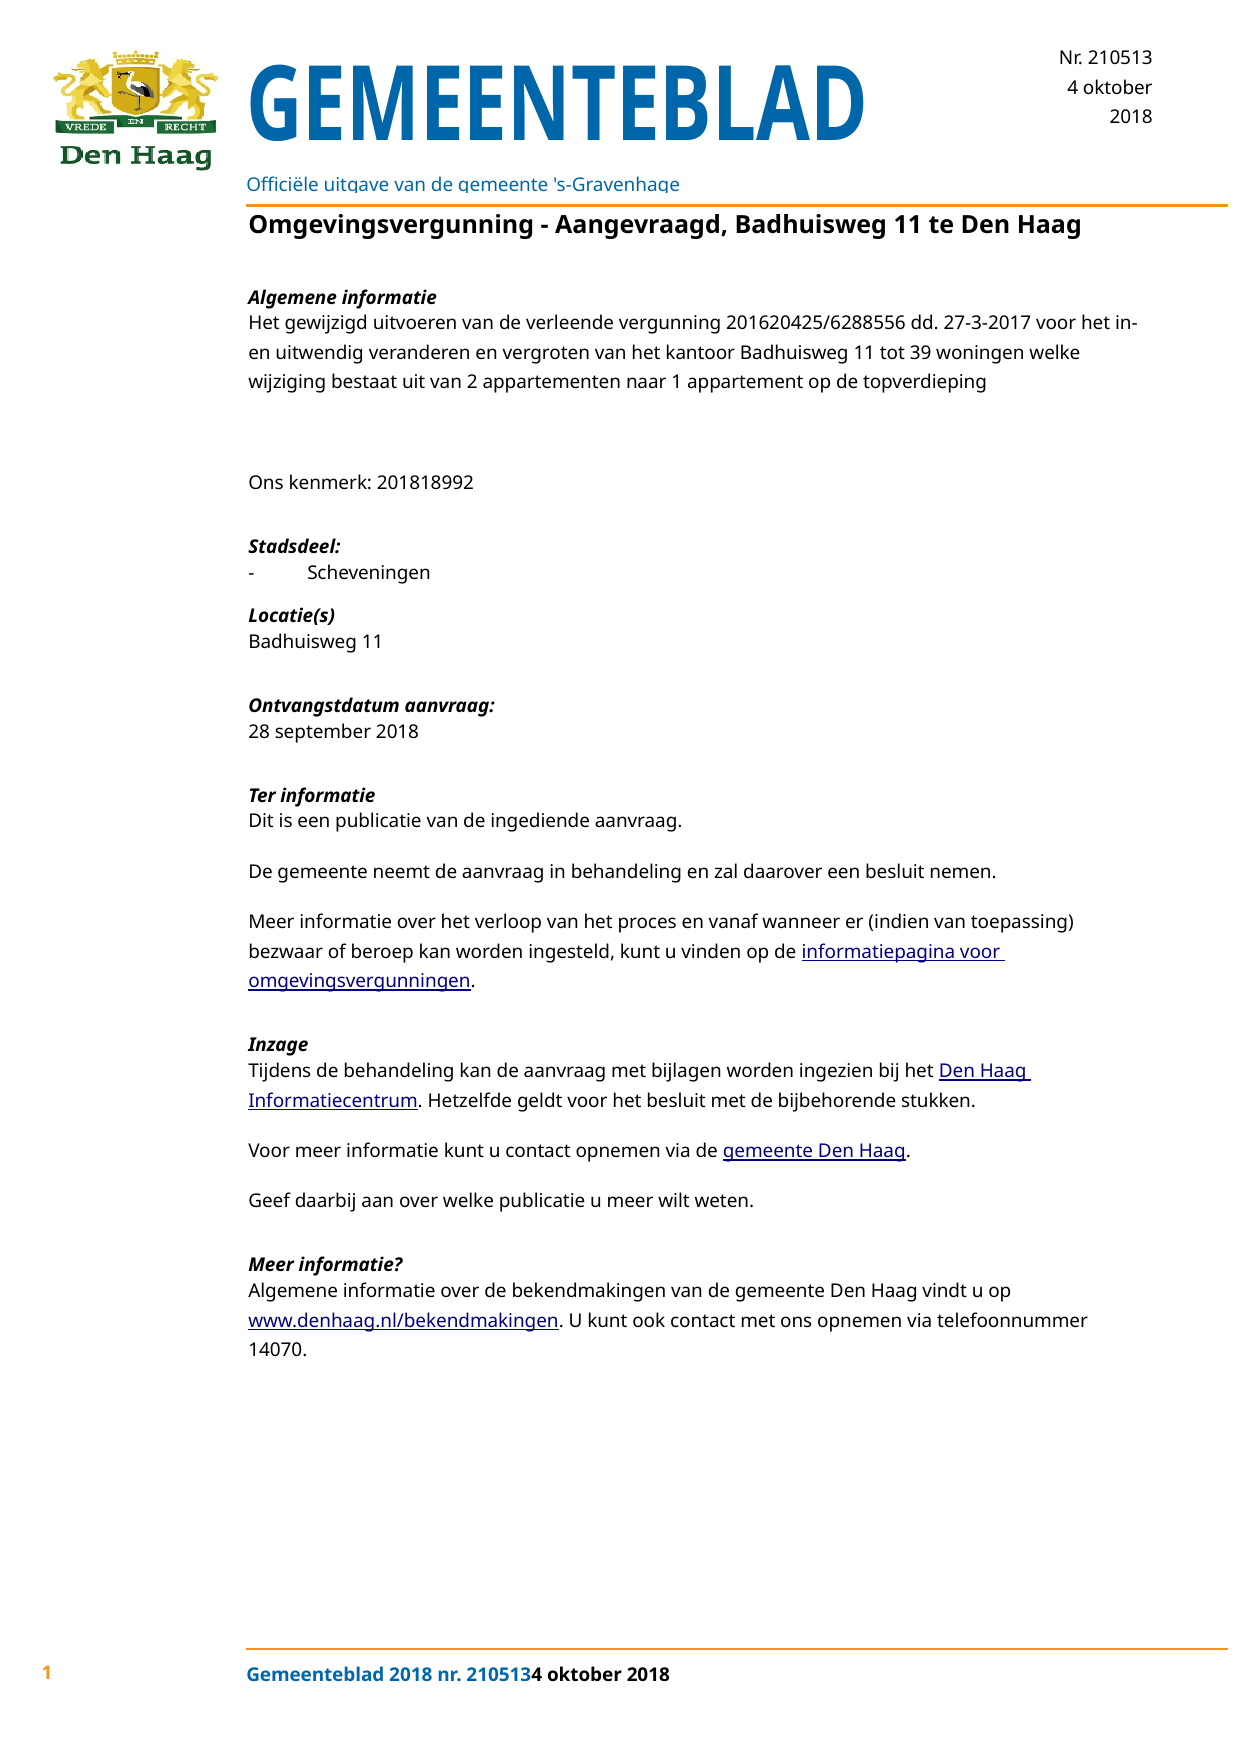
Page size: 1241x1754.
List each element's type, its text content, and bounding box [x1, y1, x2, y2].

text Ons kenmerk: 201818992 [248, 469, 1152, 495]
text Stadsdeel: [248, 533, 1152, 559]
text Ontvangstdatum aanvraag: [248, 692, 1152, 718]
text Inzage [248, 1031, 1152, 1057]
text Meer informatie over het verloop van het proces en vanaf wanneer er (indien van toepassing) bezwaar of beroep kan worden ingesteld, kunt u vinden op de informatiepagina voor omgevingsvergunningen. [248, 908, 1152, 993]
text Locatie(s) [248, 602, 1152, 628]
text 28 september 2018 [248, 718, 1152, 743]
text Badhuisweg 11 [248, 628, 1152, 654]
text Het gewijzigd uitvoeren van de verleende vergunning 201620425/6288556 dd. 27-3-2017 voor het in- en uitwendig veranderen en vergroten van het kantoor Badhuisweg 11 tot 39 woningen welke wijziging bestaat uit van 2 appartementen naar 1 appartement op de topverdieping [248, 309, 1152, 394]
text Algemene informatie over de bekendmakingen van de gemeente Den Haag vindt u op www.denhaag.nl/bekendmakingen. U kunt ook contact met ons opnemen via telefoonnummer 14070. [248, 1277, 1152, 1362]
picture [41, 47, 231, 172]
text Voor meer informatie kunt u contact opnemen via de gemeente Den Haag. [248, 1137, 1152, 1163]
text Ter informatie [248, 782, 1152, 807]
text Omgevingsvergunning - Aangevraagd, Badhuisweg 11 te Den Haag [248, 207, 1152, 241]
list Scheveningen [248, 559, 1152, 585]
text Tijdens de behandeling kan de aanvraag met bijlagen worden ingezien bij het Den Haag Informatiecentrum. Hetzelfde geldt voor het besluit met de bijbehorende stukken. [248, 1057, 1152, 1112]
text Geef daarbij aan over welke publicatie u meer wilt weten. [248, 1188, 1152, 1213]
text Algemene informatie [248, 284, 1152, 309]
text De gemeente neemt de aanvraag in behandeling en zal daarover een besluit nemen. [248, 858, 1152, 884]
text Meer informatie? [248, 1252, 1152, 1277]
text Dit is een publicatie van de ingediende aanvraag. [248, 807, 1152, 833]
